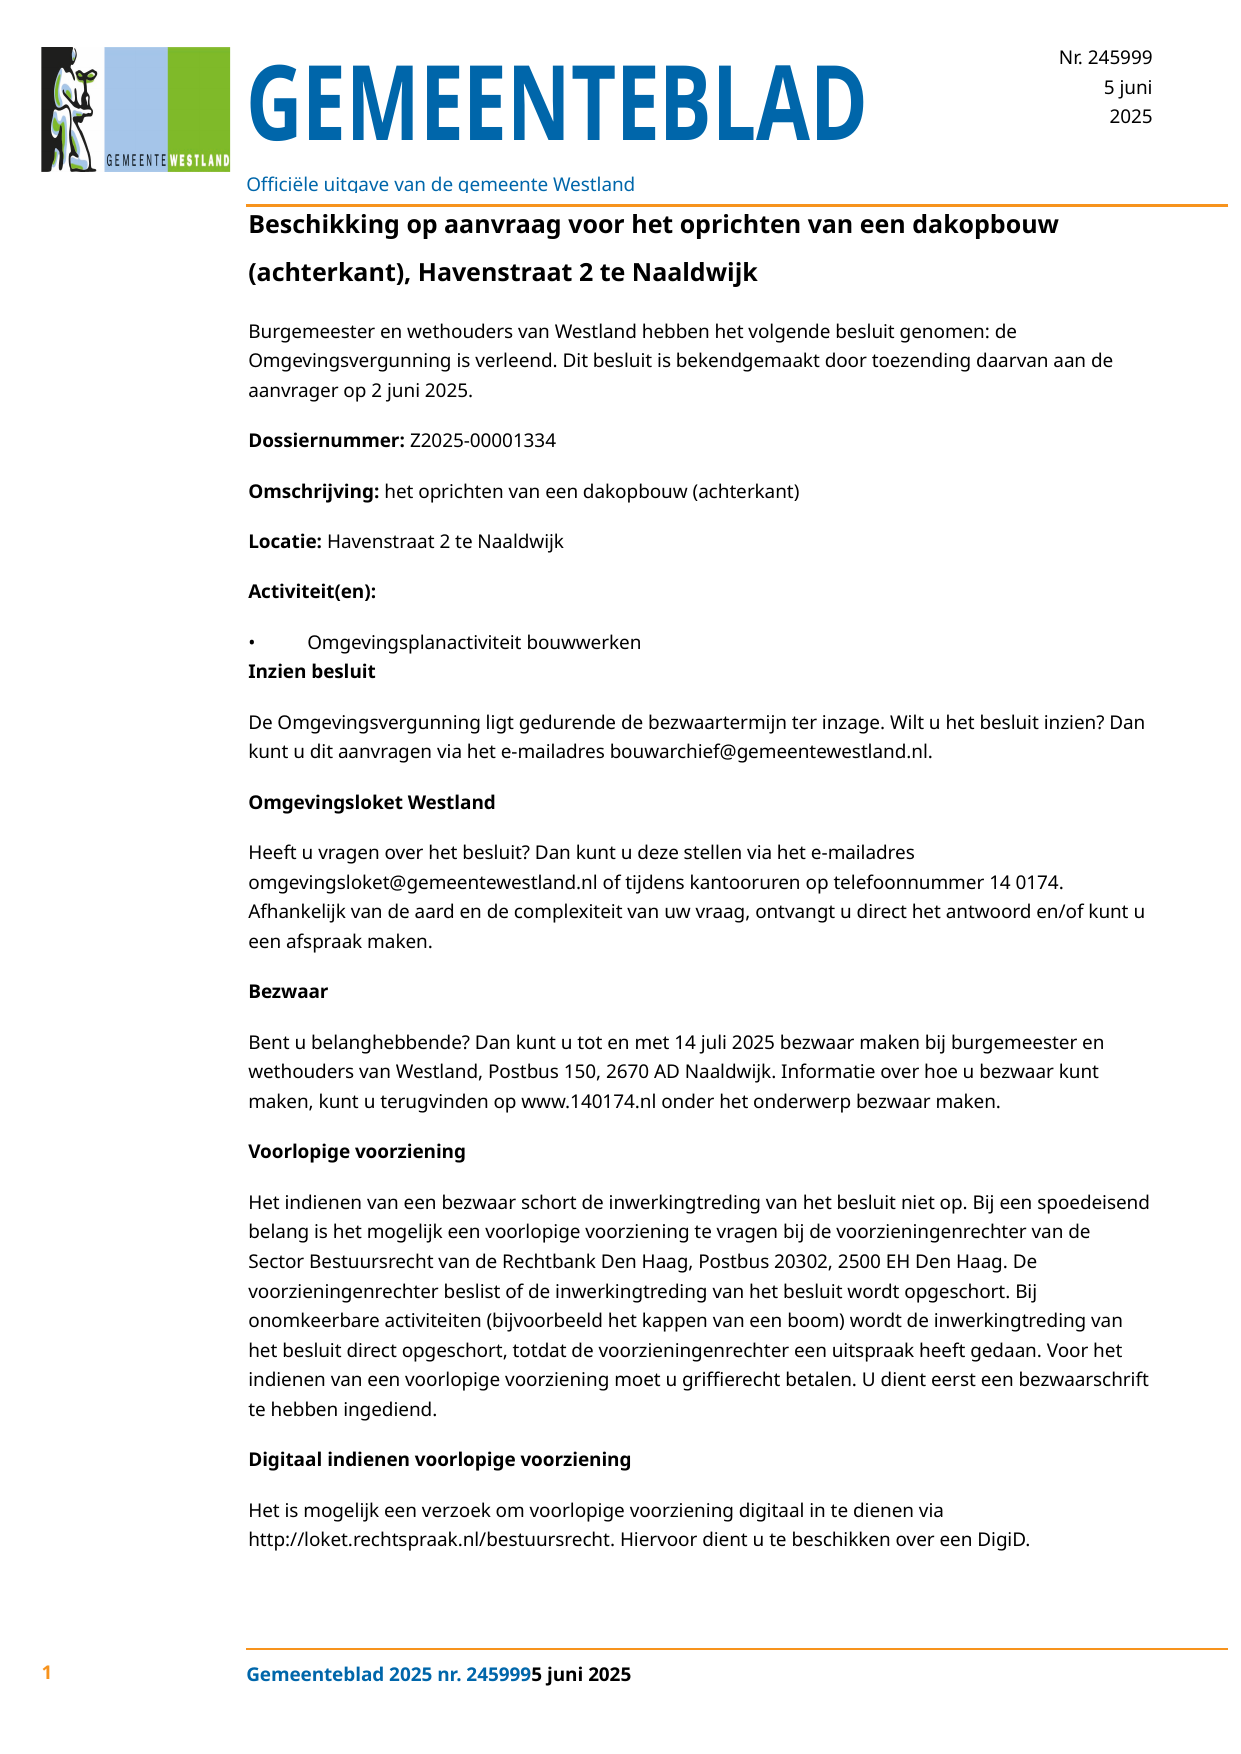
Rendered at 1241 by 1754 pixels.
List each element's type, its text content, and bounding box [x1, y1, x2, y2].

text Heeft u vragen over het besluit? Dan kunt u deze stellen via het e-mailadres omgevingsloket@gemeentewestland.nl of tijdens kantooruren op telefoonnummer 14 0174. Afhankelijk van de aard en de complexiteit van uw vraag, ontvangt u direct het antwoord en/of kunt u een afspraak maken. [248, 839, 1152, 954]
text Locatie: Havenstraat 2 te Naaldwijk [248, 528, 1152, 554]
text Dossiernummer: Z2025-00001334 [248, 427, 1152, 453]
list Omgevingsplanactiviteit bouwwerken [248, 629, 1152, 655]
text Omschrijving: het oprichten van een dakopbouw (achterkant) [248, 478, 1152, 504]
text Voorlopige voorziening [248, 1139, 1152, 1164]
text Het is mogelijk een verzoek om voorlopige voorziening digitaal in te dienen via http://loket.rechtspraak.nl/bestuursrecht. Hiervoor dient u te beschikken over een DigiD. [248, 1497, 1152, 1552]
text Digitaal indienen voorlopige voorziening [248, 1447, 1152, 1472]
text De Omgevingsvergunning ligt gedurende de bezwaartermijn ter inzage. Wilt u het besluit inzien? Dan kunt u dit aanvragen via het e-mailadres bouwarchief@gemeentewestland.nl. [248, 709, 1152, 764]
picture [41, 47, 231, 172]
text Bent u belanghebbende? Dan kunt u tot en met 14 juli 2025 bezwaar maken bij burgemeester en wethouders van Westland, Postbus 150, 2670 AD Naaldwijk. Informatie over hoe u bezwaar kunt maken, kunt u terugvinden op www.140174.nl onder het onderwerp bezwaar maken. [248, 1029, 1152, 1114]
text Activiteit(en): [248, 579, 1152, 604]
text Omgevingsloket Westland [248, 789, 1152, 815]
text Het indienen van een bezwaar schort de inwerkingtreding van het besluit niet op. Bij een spoedeisend belang is het mogelijk een voorlopige voorziening te vragen bij de voorzieningenrechter van de Sector Bestuursrecht van de Rechtbank Den Haag, Postbus 20302, 2500 EH Den Haag. De voorzieningenrechter beslist of de inwerkingtreding van het besluit wordt opgeschort. Bij onomkeerbare activiteiten (bijvoorbeeld het kappen van een boom) wordt de inwerkingtreding van het besluit direct opgeschort, totdat de voorzieningenrechter een uitspraak heeft gedaan. Voor het indienen van een voorlopige voorziening moet u griffierecht betalen. U dient eerst een bezwaarschrift te hebben ingediend. [248, 1189, 1152, 1422]
text Burgemeester en wethouders van Westland hebben het volgende besluit genomen: de Omgevingsvergunning is verleend. Dit besluit is bekendgemaakt door toezending daarvan aan de aanvrager op 2 juni 2025. [248, 318, 1152, 403]
text Beschikking op aanvraag voor het oprichten van een dakopbouw (achterkant), Havenstraat 2 te Naaldwijk [248, 207, 1152, 288]
text Bezwaar [248, 979, 1152, 1004]
text Inzien besluit [248, 659, 1152, 684]
